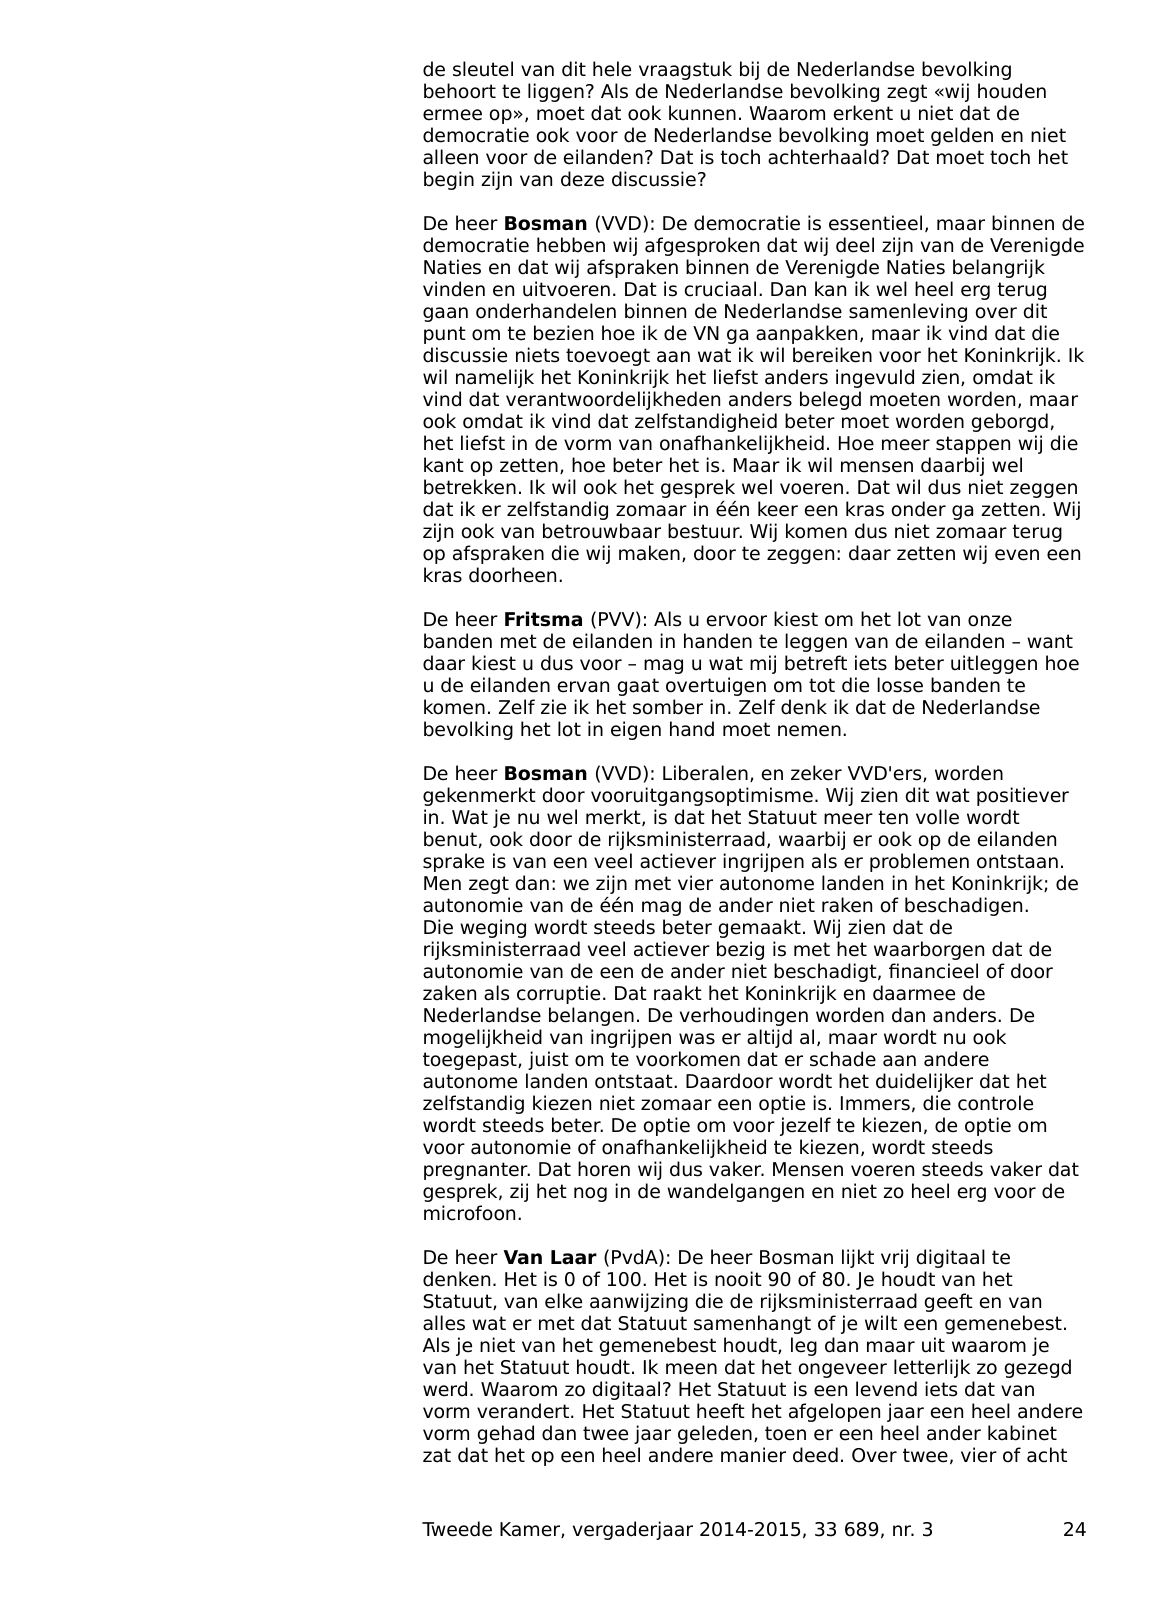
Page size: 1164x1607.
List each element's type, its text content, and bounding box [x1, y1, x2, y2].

text De heer Van Laar (PvdA): De heer Bosman lijkt vrij digitaal te denken. Het is 0 of 100. Het is nooit 90 of 80. Je houdt van het Statuut, van elke aanwijzing die de rijksministerraad geeft en van alles wat er met dat Statuut samenhangt of je wilt een gemenebest. Als je niet van het gemenebest houdt, leg dan maar uit waarom je van het Statuut houdt. Ik meen dat het ongeveer letterlijk zo gezegd werd. Waarom zo digitaal? Het Statuut is een levend iets dat van vorm verandert. Het Statuut heeft het afgelopen jaar een heel andere vorm gehad dan twee jaar geleden, toen er een heel ander kabinet zat dat het op een heel andere manier deed. Over twee, vier of acht [422, 1247, 1087, 1467]
text De heer Fritsma (PVV): Als u ervoor kiest om het lot van onze banden met de eilanden in handen te leggen van de eilanden – want daar kiest u dus voor – mag u wat mij betreft iets beter uitleggen hoe u de eilanden ervan gaat overtuigen om tot die losse banden te komen. Zelf zie ik het somber in. Zelf denk ik dat de Nederlandse bevolking het lot in eigen hand moet nemen. [422, 609, 1087, 741]
text De heer Bosman (VVD): Liberalen, en zeker VVD'ers, worden gekenmerkt door vooruitgangsoptimisme. Wij zien dit wat positiever in. Wat je nu wel merkt, is dat het Statuut meer ten volle wordt benut, ook door de rijksministerraad, waarbij er ook op de eilanden sprake is van een veel actiever ingrijpen als er problemen ontstaan. Men zegt dan: we zijn met vier autonome landen in het Koninkrijk; de autonomie van de één mag de ander niet raken of beschadigen. [422, 763, 1087, 917]
text de sleutel van dit hele vraagstuk bij de Nederlandse bevolking behoort te liggen? Als de Nederlandse bevolking zegt «wij houden ermee op», moet dat ook kunnen. Waarom erkent u niet dat de democratie ook voor de Nederlandse bevolking moet gelden en niet alleen voor de eilanden? Dat is toch achterhaald? Dat moet toch het begin zijn van deze discussie? [422, 59, 1087, 191]
text Die weging wordt steeds beter gemaakt. Wij zien dat de rijksministerraad veel actiever bezig is met het waarborgen dat de autonomie van de een de ander niet beschadigt, financieel of door zaken als corruptie. Dat raakt het Koninkrijk en daarmee de Nederlandse belangen. De verhoudingen worden dan anders. De mogelijkheid van ingrijpen was er altijd al, maar wordt nu ook toegepast, juist om te voorkomen dat er schade aan andere autonome landen ontstaat. Daardoor wordt het duidelijker dat het zelfstandig kiezen niet zomaar een optie is. Immers, die controle wordt steeds beter. De optie om voor jezelf te kiezen, de optie om voor autonomie of onafhankelijkheid te kiezen, wordt steeds pregnanter. Dat horen wij dus vaker. Mensen voeren steeds vaker dat gesprek, zij het nog in de wandelgangen en niet zo heel erg voor de microfoon. [422, 917, 1087, 1224]
text De heer Bosman (VVD): De democratie is essentieel, maar binnen de democratie hebben wij afgesproken dat wij deel zijn van de Verenigde Naties en dat wij afspraken binnen de Verenigde Naties belangrijk vinden en uitvoeren. Dat is cruciaal. Dan kan ik wel heel erg terug gaan onderhandelen binnen de Nederlandse samenleving over dit punt om te bezien hoe ik de VN ga aanpakken, maar ik vind dat die discussie niets toevoegt aan wat ik wil bereiken voor het Koninkrijk. Ik wil namelijk het Koninkrijk het liefst anders ingevuld zien, omdat ik vind dat verantwoordelijkheden anders belegd moeten worden, maar ook omdat ik vind dat zelfstandigheid beter moet worden geborgd, het liefst in de vorm van onafhankelijkheid. Hoe meer stappen wij die kant op zetten, hoe beter het is. Maar ik wil mensen daarbij wel betrekken. Ik wil ook het gesprek wel voeren. Dat wil dus niet zeggen dat ik er zelfstandig zomaar in één keer een kras onder ga zetten. Wij zijn ook van betrouwbaar bestuur. Wij komen dus niet zomaar terug op afspraken die wij maken, door te zeggen: daar zetten wij even een kras doorheen. [422, 213, 1087, 587]
